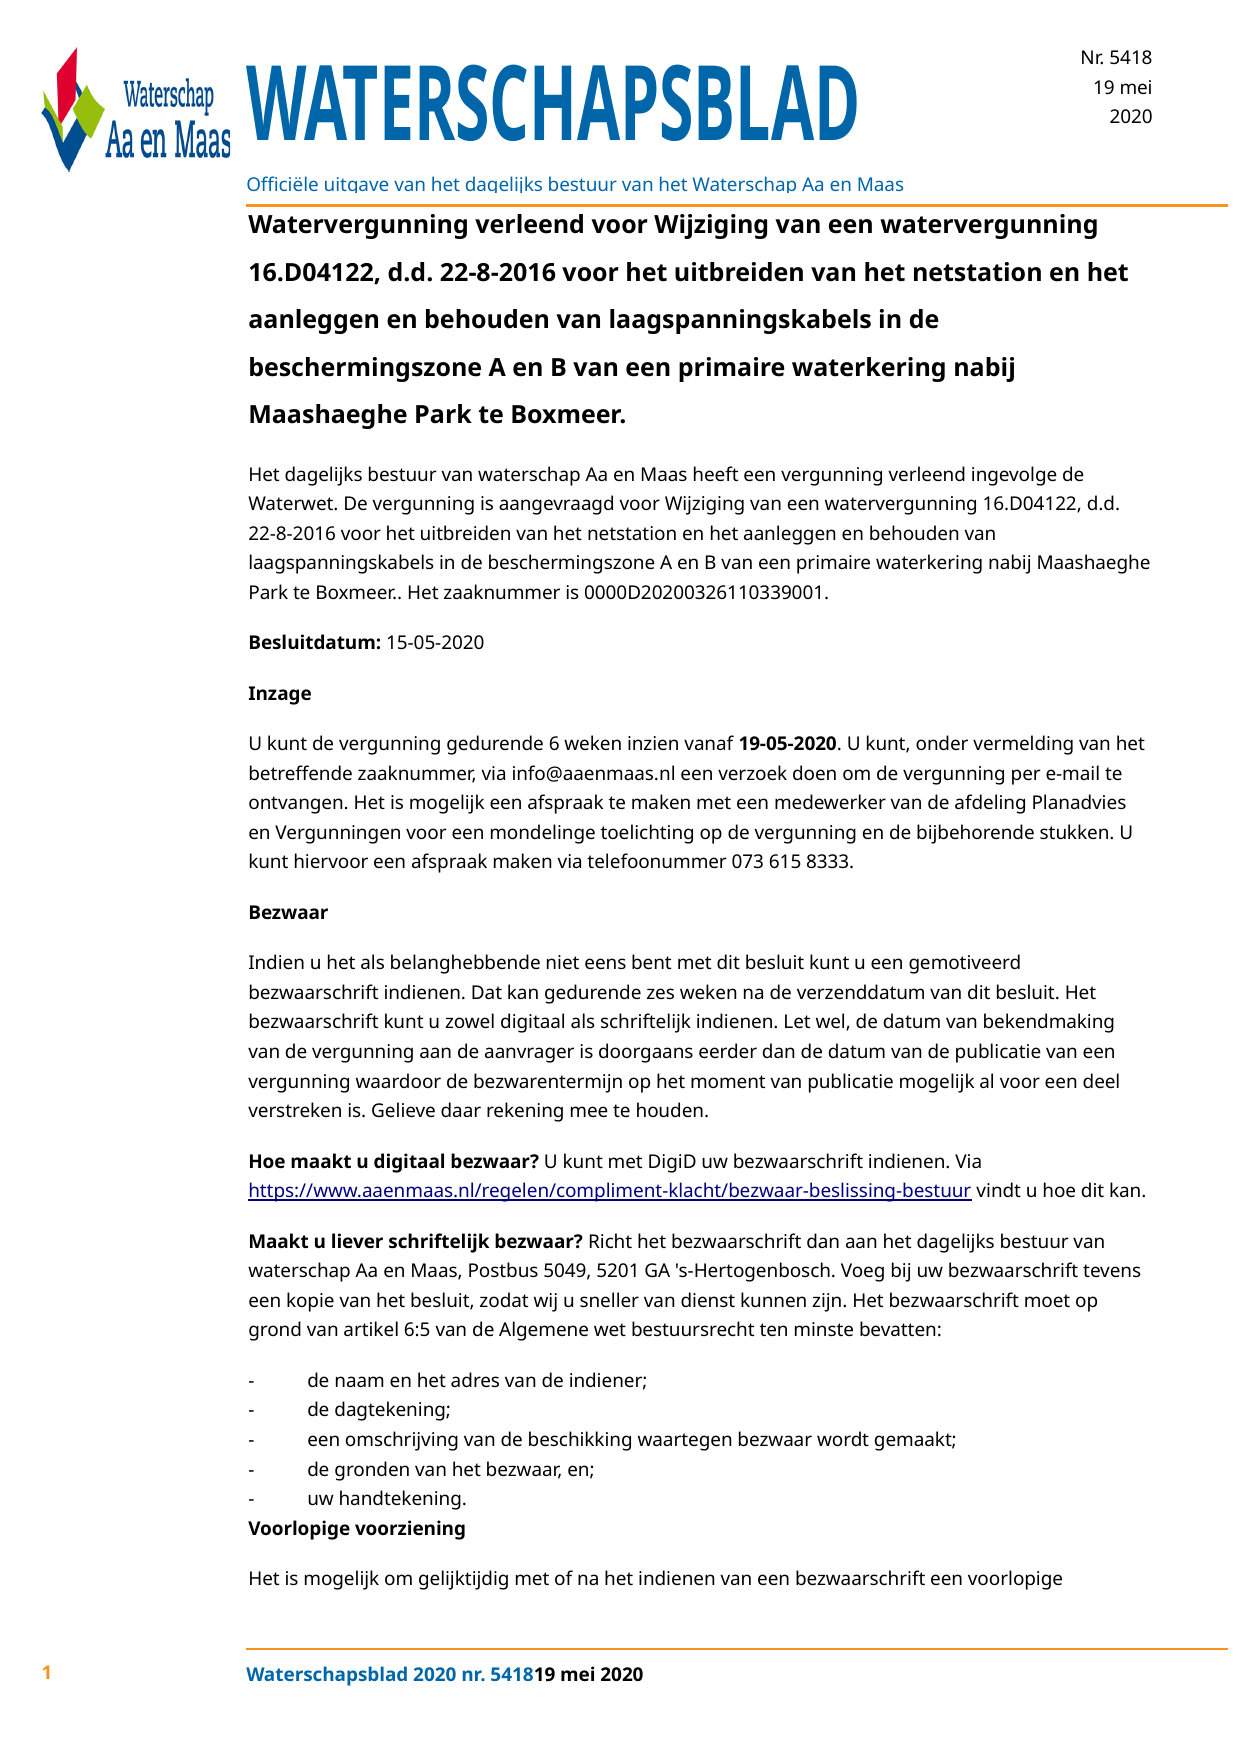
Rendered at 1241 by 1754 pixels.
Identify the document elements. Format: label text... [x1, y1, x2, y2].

text Inzage [248, 680, 1152, 706]
text Watervergunning verleend voor Wijziging van een watervergunning 16.D04122, d.d. 22-8-2016 voor het uitbreiden van het netstation en het aanleggen en behouden van laagspanningskabels in de beschermingszone A en B van een primaire waterkering nabij Maashaeghe Park te Boxmeer. [248, 207, 1152, 431]
text Voorlopige voorziening [248, 1515, 1152, 1541]
list de gronden van het bezwaar, en; [248, 1456, 1152, 1481]
text Indien u het als belanghebbende niet eens bent met dit besluit kunt u een gemotiveerd bezwaarschrift indienen. Dat kan gedurende zes weken na de verzenddatum van dit besluit. Het bezwaarschrift kunt u zowel digitaal als schriftelijk indienen. Let wel, de datum van bekendmaking van de vergunning aan de aanvrager is doorgaans eerder dan de datum van de publicatie van een vergunning waardoor de bezwarentermijn op het moment van publicatie mogelijk al voor een deel verstreken is. Gelieve daar rekening mee te houden. [248, 949, 1152, 1123]
text Het dagelijks bestuur van waterschap Aa en Maas heeft een vergunning verleend ingevolge de Waterwet. De vergunning is aangevraagd voor Wijziging van een watervergunning 16.D04122, d.d. 22-8-2016 voor het uitbreiden van het netstation en het aanleggen en behouden van laagspanningskabels in de beschermingszone A en B van een primaire waterkering nabij Maashaeghe Park te Boxmeer.. Het zaaknummer is 0000D20200326110339001. [248, 461, 1152, 605]
text Besluitdatum: 15-05-2020 [248, 629, 1152, 655]
text Bezwaar [248, 899, 1152, 925]
text Maakt u liever schriftelijk bezwaar? Richt het bezwaarschrift dan aan het dagelijks bestuur van waterschap Aa en Maas, Postbus 5049, 5201 GA 's-Hertogenbosch. Voeg bij uw bezwaarschrift tevens een kopie van het besluit, zodat wij u sneller van dienst kunnen zijn. Het bezwaarschrift moet op grond van artikel 6:5 van de Algemene wet bestuursrecht ten minste bevatten: [248, 1228, 1152, 1342]
text Het is mogelijk om gelijktijdig met of na het indienen van een bezwaarschrift een voorlopige [248, 1565, 1152, 1591]
picture [41, 47, 231, 172]
list uw handtekening. [248, 1485, 1152, 1511]
list de dagtekening; [248, 1397, 1152, 1422]
text U kunt de vergunning gedurende 6 weken inzien vanaf 19-05-2020. U kunt, onder vermelding van het betreffende zaaknummer, via info@aaenmaas.nl een verzoek doen om de vergunning per e-mail te ontvangen. Het is mogelijk een afspraak te maken met een medewerker van de afdeling Planadvies en Vergunningen voor een mondelinge toelichting op de vergunning en de bijbehorende stukken. U kunt hiervoor een afspraak maken via telefoonummer 073 615 8333. [248, 730, 1152, 874]
list een omschrijving van de beschikking waartegen bezwaar wordt gemaakt; [248, 1426, 1152, 1452]
list de naam en het adres van de indiener; [248, 1367, 1152, 1393]
text Hoe maakt u digitaal bezwaar? U kunt met DigiD uw bezwaarschrift indienen. Via https://www.aaenmaas.nl/regelen/compliment-klacht/bezwaar-beslissing-bestuur vindt u hoe dit kan. [248, 1148, 1152, 1203]
